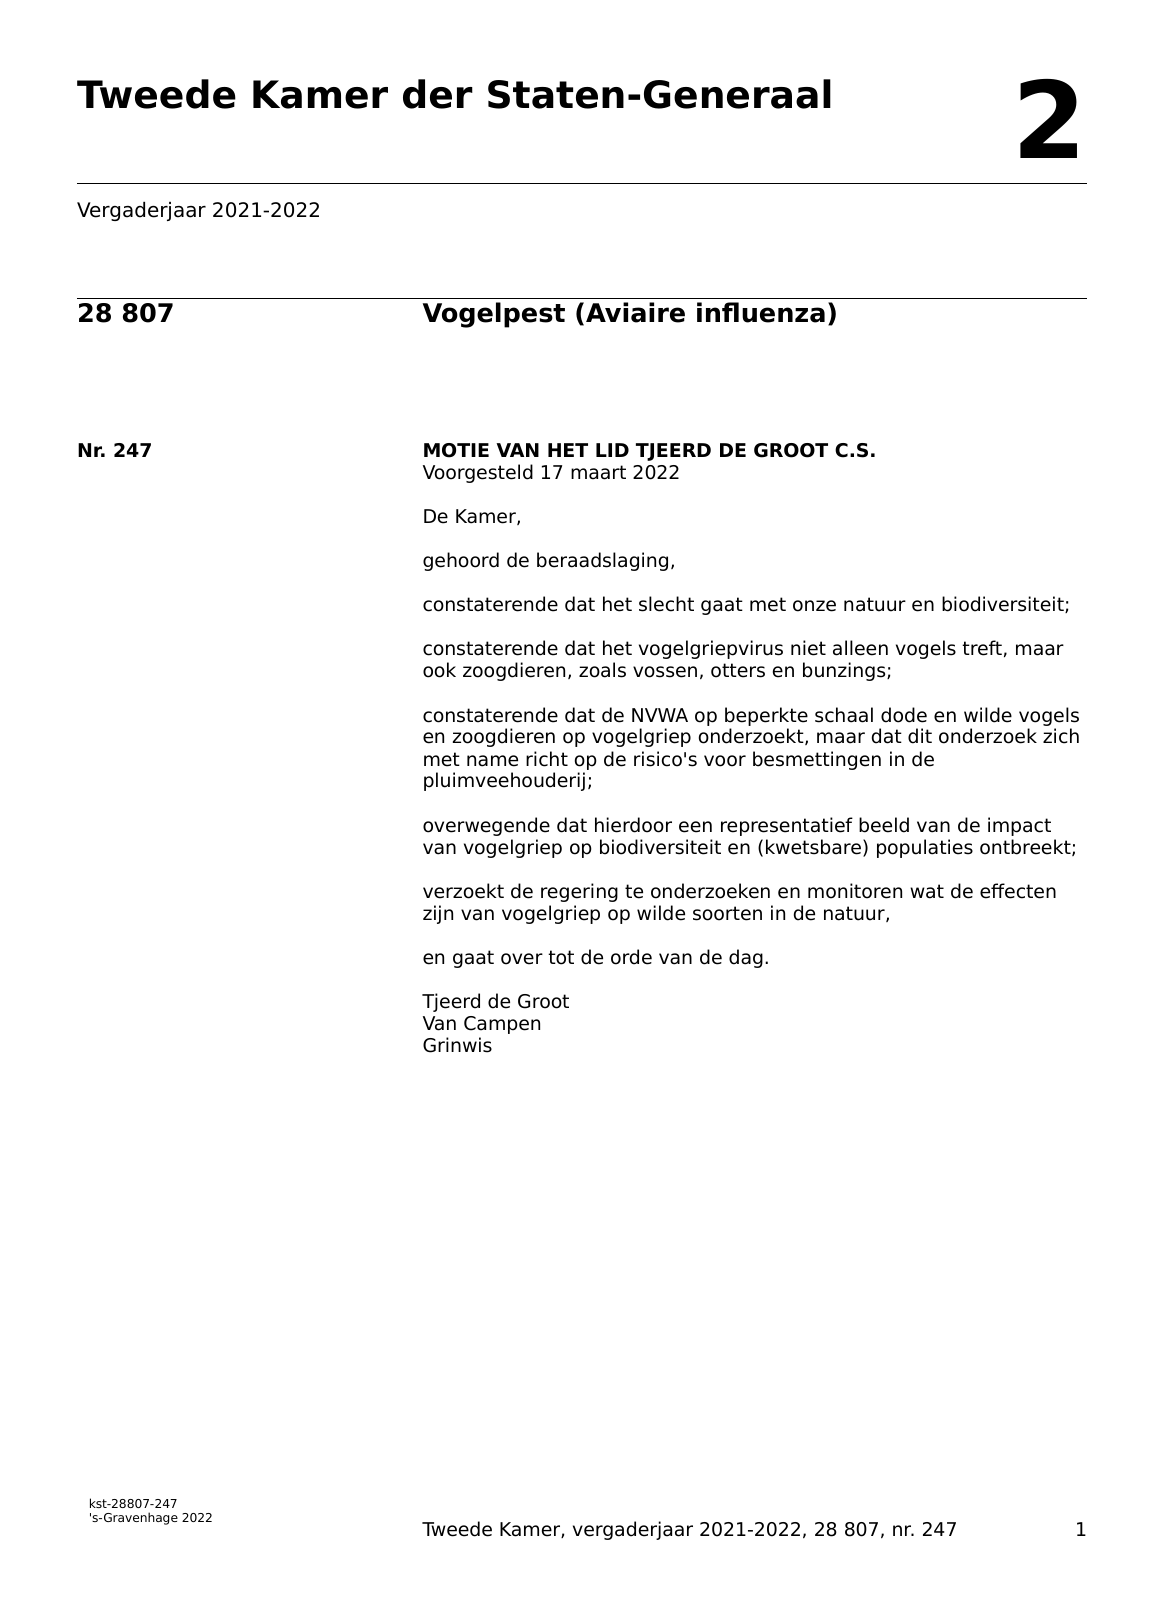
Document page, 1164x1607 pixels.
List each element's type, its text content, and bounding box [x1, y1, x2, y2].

table_cell Vergaderjaar 2021-2022 [77, 184, 1087, 298]
text kst-28807-247 [88, 1497, 323, 1511]
subtitle Nr. 247 MOTIE VAN HET LID TJEERD DE GROOT C.S. [77, 440, 1087, 462]
text en gaat over tot de orde van de dag. [422, 947, 1087, 969]
text Tjeerd de Groot [422, 991, 1087, 1013]
text Van Campen [422, 1013, 1087, 1035]
text gehoord de beraadslaging, [422, 550, 1087, 572]
text 's-Gravenhage 2022 [88, 1511, 323, 1525]
subtitle 28 807 Vogelpest (Aviaire influenza) [77, 299, 1087, 329]
text constaterende dat het vogelgriepvirus niet alleen vogels treft, maar ook zoogdieren, zoals vossen, otters en bunzings; [422, 638, 1087, 682]
table_header 2 [886, 59, 1087, 183]
text constaterende dat het slecht gaat met onze natuur en biodiversiteit; [422, 594, 1087, 616]
text overwegende dat hierdoor een representatief beeld van de impact van vogelgriep op biodiversiteit en (kwetsbare) populaties ontbreekt; [422, 814, 1087, 858]
table_header Tweede Kamer der Staten-Generaal [77, 59, 886, 183]
text Grinwis [422, 1035, 1087, 1057]
text De Kamer, [422, 506, 1087, 528]
text verzoekt de regering te onderzoeken en monitoren wat de effecten zijn van vogelgriep op wilde soorten in de natuur, [422, 881, 1087, 925]
text constaterende dat de NVWA op beperkte schaal dode en wilde vogels en zoogdieren op vogelgriep onderzoekt, maar dat dit onderzoek zich met name richt op de risico's voor besmettingen in de pluimveehouderij; [422, 704, 1087, 792]
text Voorgesteld 17 maart 2022 [422, 462, 1087, 484]
